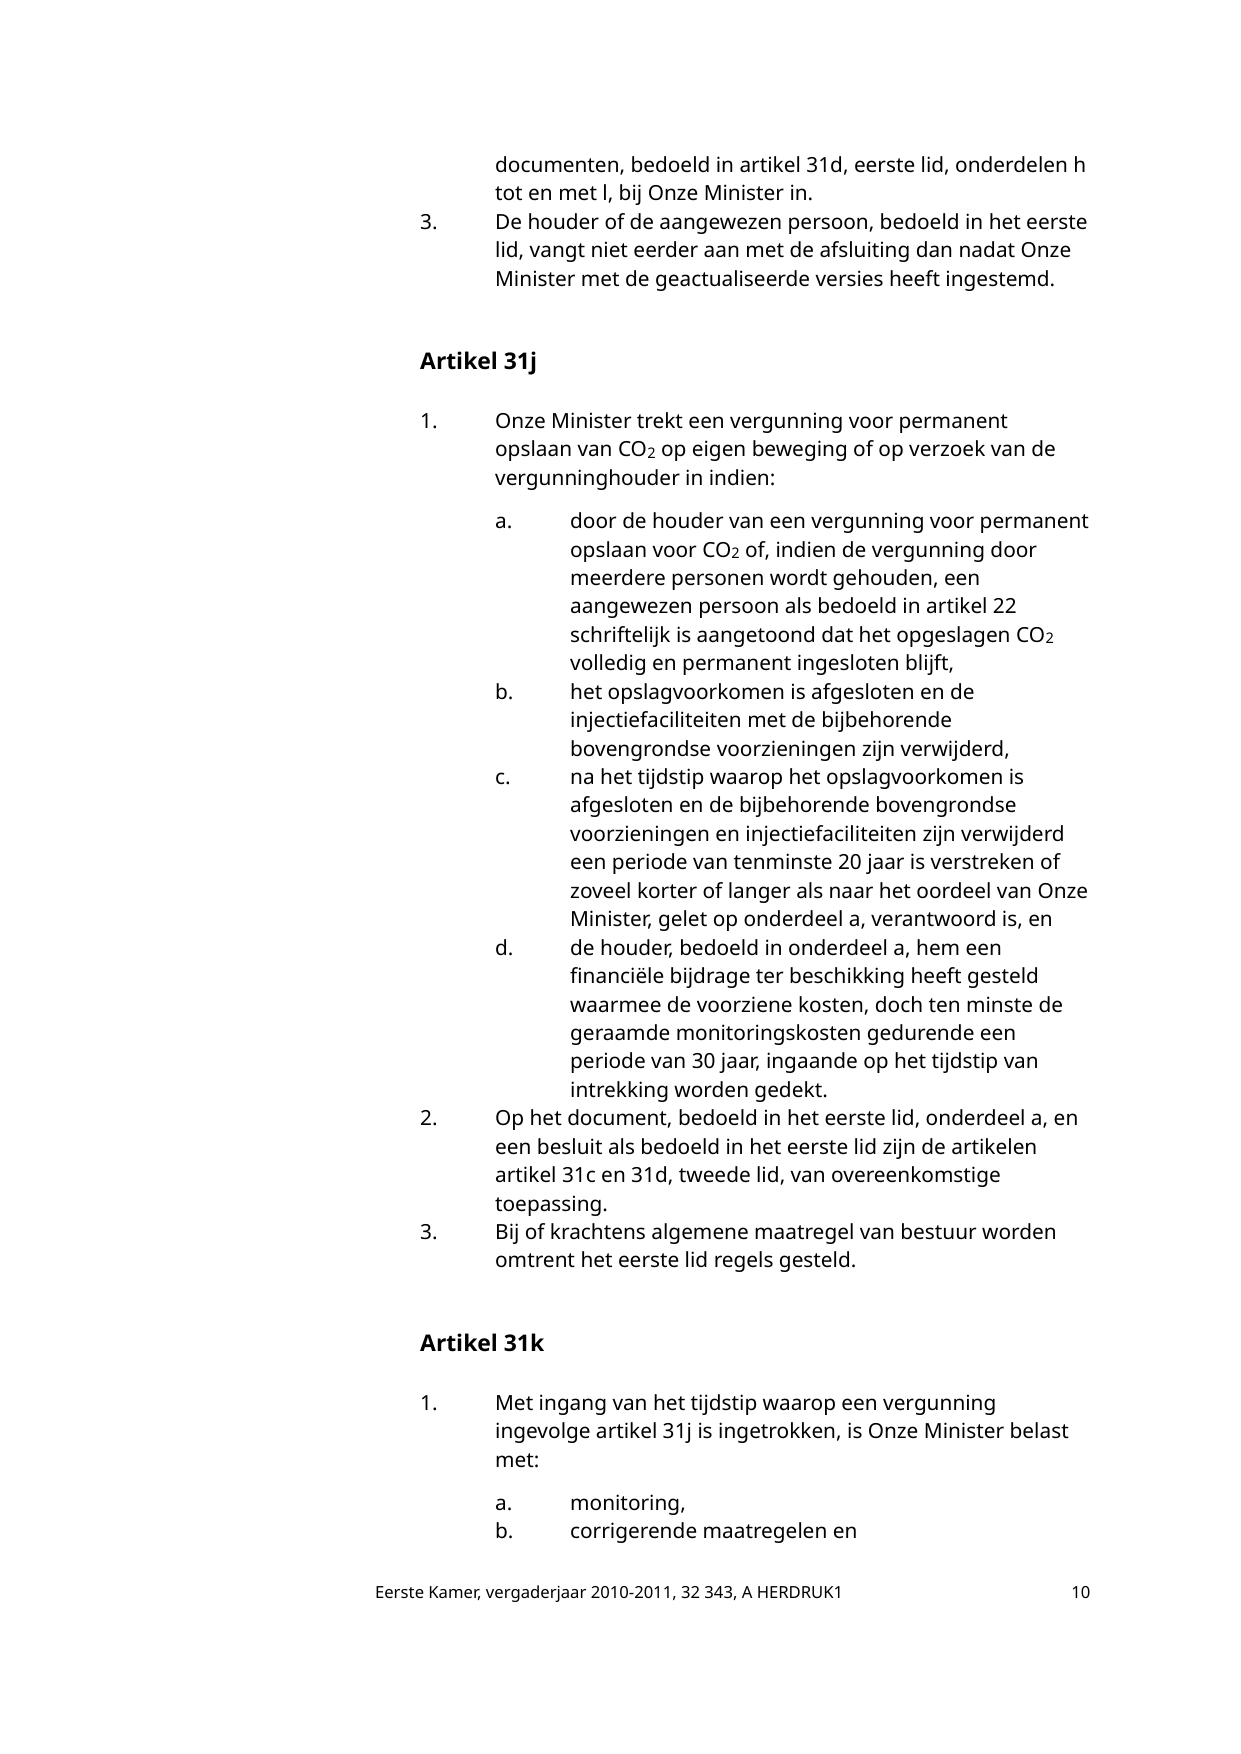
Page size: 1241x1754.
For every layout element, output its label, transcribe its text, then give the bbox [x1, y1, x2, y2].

list De houder of de aangewezen persoon, bedoeld in het eerste lid, vangt niet eerder aan met de afsluiting dan nadat Onze Minister met de geactualiseerde versies heeft ingestemd. [420, 207, 1090, 292]
list corrigerende maatregelen en [495, 1517, 1090, 1545]
list Met ingang van het tijdstip waarop een vergunning ingevolge artikel 31j is ingetrokken, is Onze Minister belast met: [420, 1388, 1090, 1473]
list Op het document, bedoeld in het eerste lid, onderdeel a, en een besluit als bedoeld in het eerste lid zijn de artikelen artikel 31c en 31d, tweede lid, van overeenkomstige toepassing. [420, 1103, 1090, 1217]
list Onze Minister trekt een vergunning voor permanent opslaan van CO2 op eigen beweging of op verzoek van de vergunninghouder in indien: [420, 406, 1090, 491]
subtitle Artikel 31j [420, 345, 1090, 376]
list door de houder van een vergunning voor permanent opslaan voor CO2 of, indien de vergunning door meerdere personen wordt gehouden, een aangewezen persoon als bedoeld in artikel 22 schriftelijk is aangetoond dat het opgeslagen CO2 volledig en permanent ingesloten blijft, [495, 506, 1090, 677]
subtitle Artikel 31k [420, 1327, 1090, 1358]
list het opslagvoorkomen is afgesloten en de injectiefaciliteiten met de bijbehorende bovengrondse voorzieningen zijn verwijderd, [495, 677, 1090, 762]
list na het tijdstip waarop het opslagvoorkomen is afgesloten en de bijbehorende bovengrondse voorzieningen en injectiefaciliteiten zijn verwijderd een periode van tenminste 20 jaar is verstreken of zoveel korter of langer als naar het oordeel van Onze Minister, gelet op onderdeel a, verantwoord is, en [495, 762, 1090, 933]
list monitoring, [495, 1488, 1090, 1517]
list Bij of krachtens algemene maatregel van bestuur worden omtrent het eerste lid regels gesteld. [420, 1217, 1090, 1274]
list documenten, bedoeld in artikel 31d, eerste lid, onderdelen h tot en met l, bij Onze Minister in. [420, 150, 1090, 207]
list de houder, bedoeld in onderdeel a, hem een financiële bijdrage ter beschikking heeft gesteld waarmee de voorziene kosten, doch ten minste de geraamde monitoringskosten gedurende een periode van 30 jaar, ingaande op het tijdstip van intrekking worden gedekt. [495, 933, 1090, 1103]
